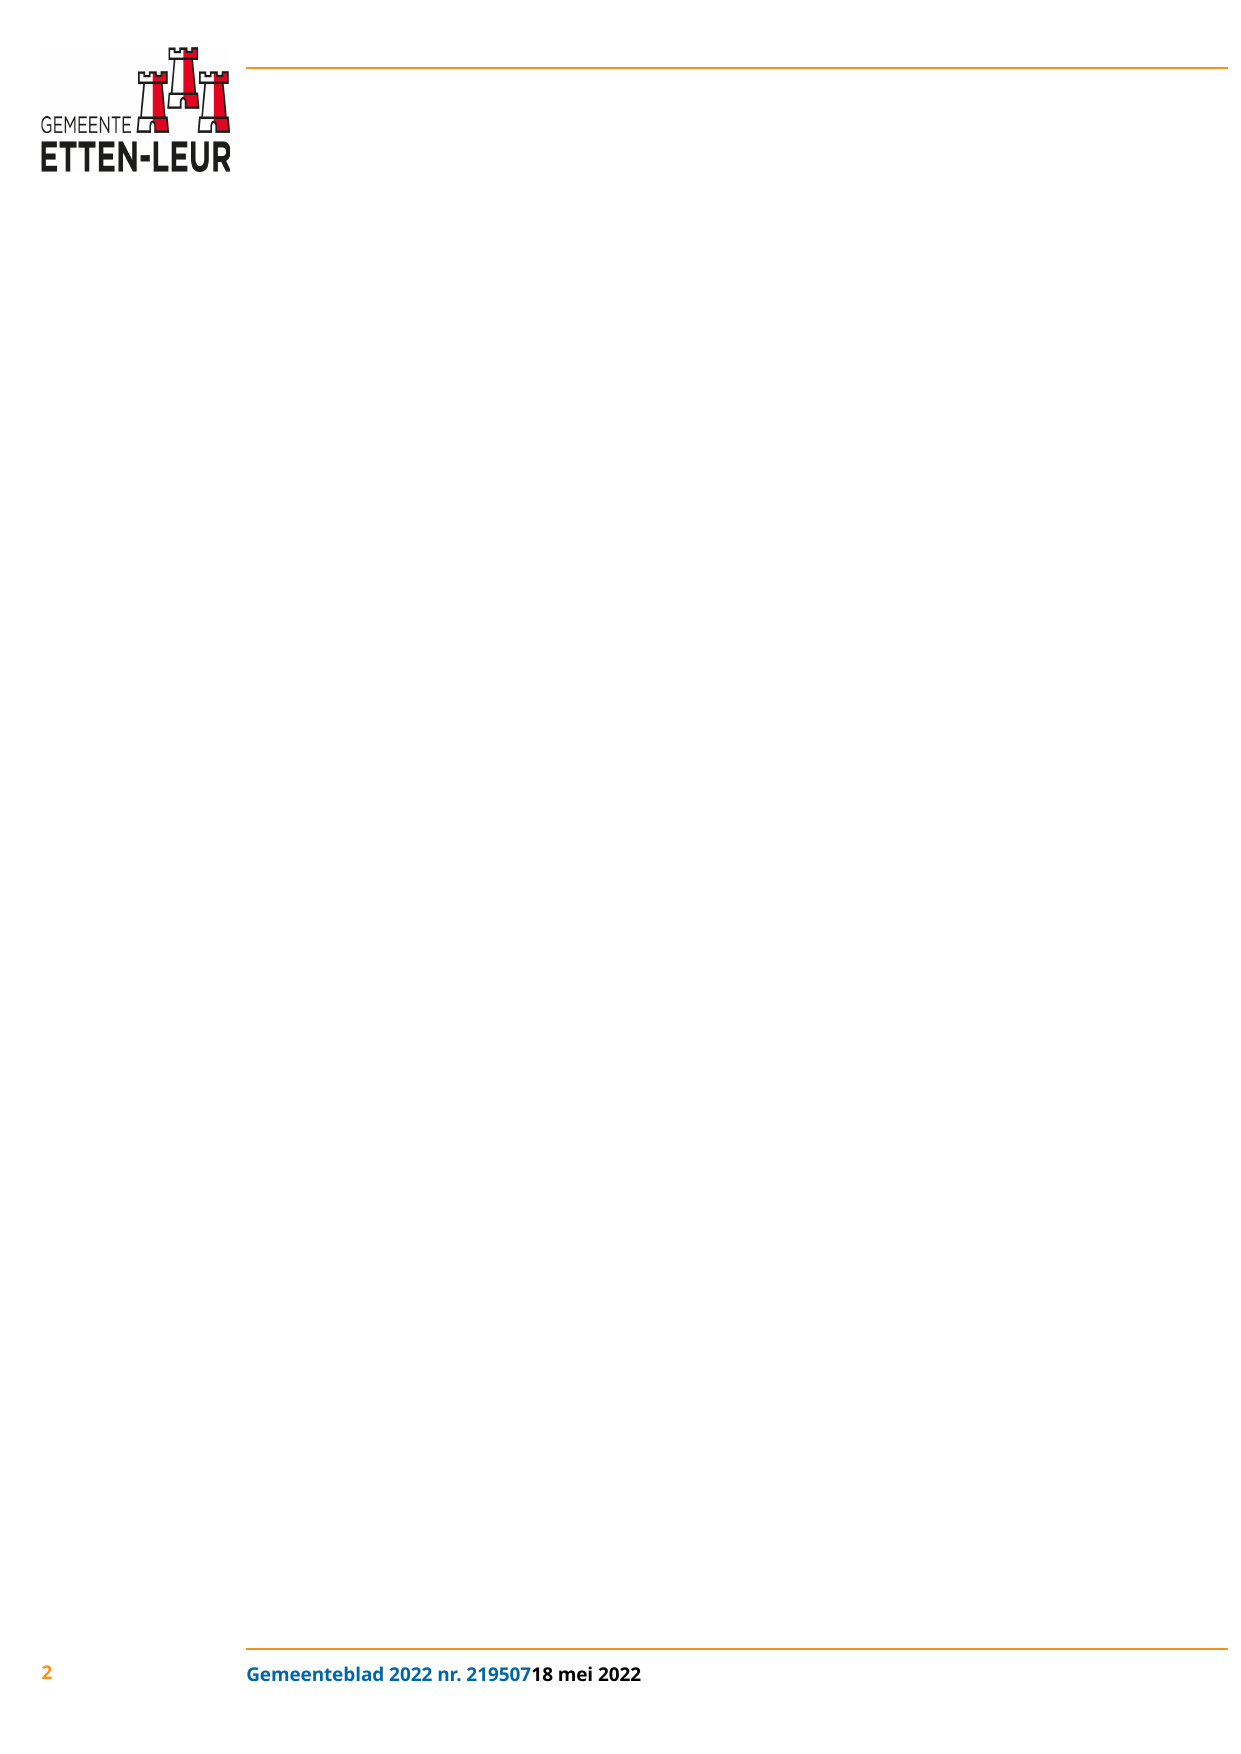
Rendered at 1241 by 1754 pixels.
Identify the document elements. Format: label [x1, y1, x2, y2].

picture [41, 47, 231, 172]
